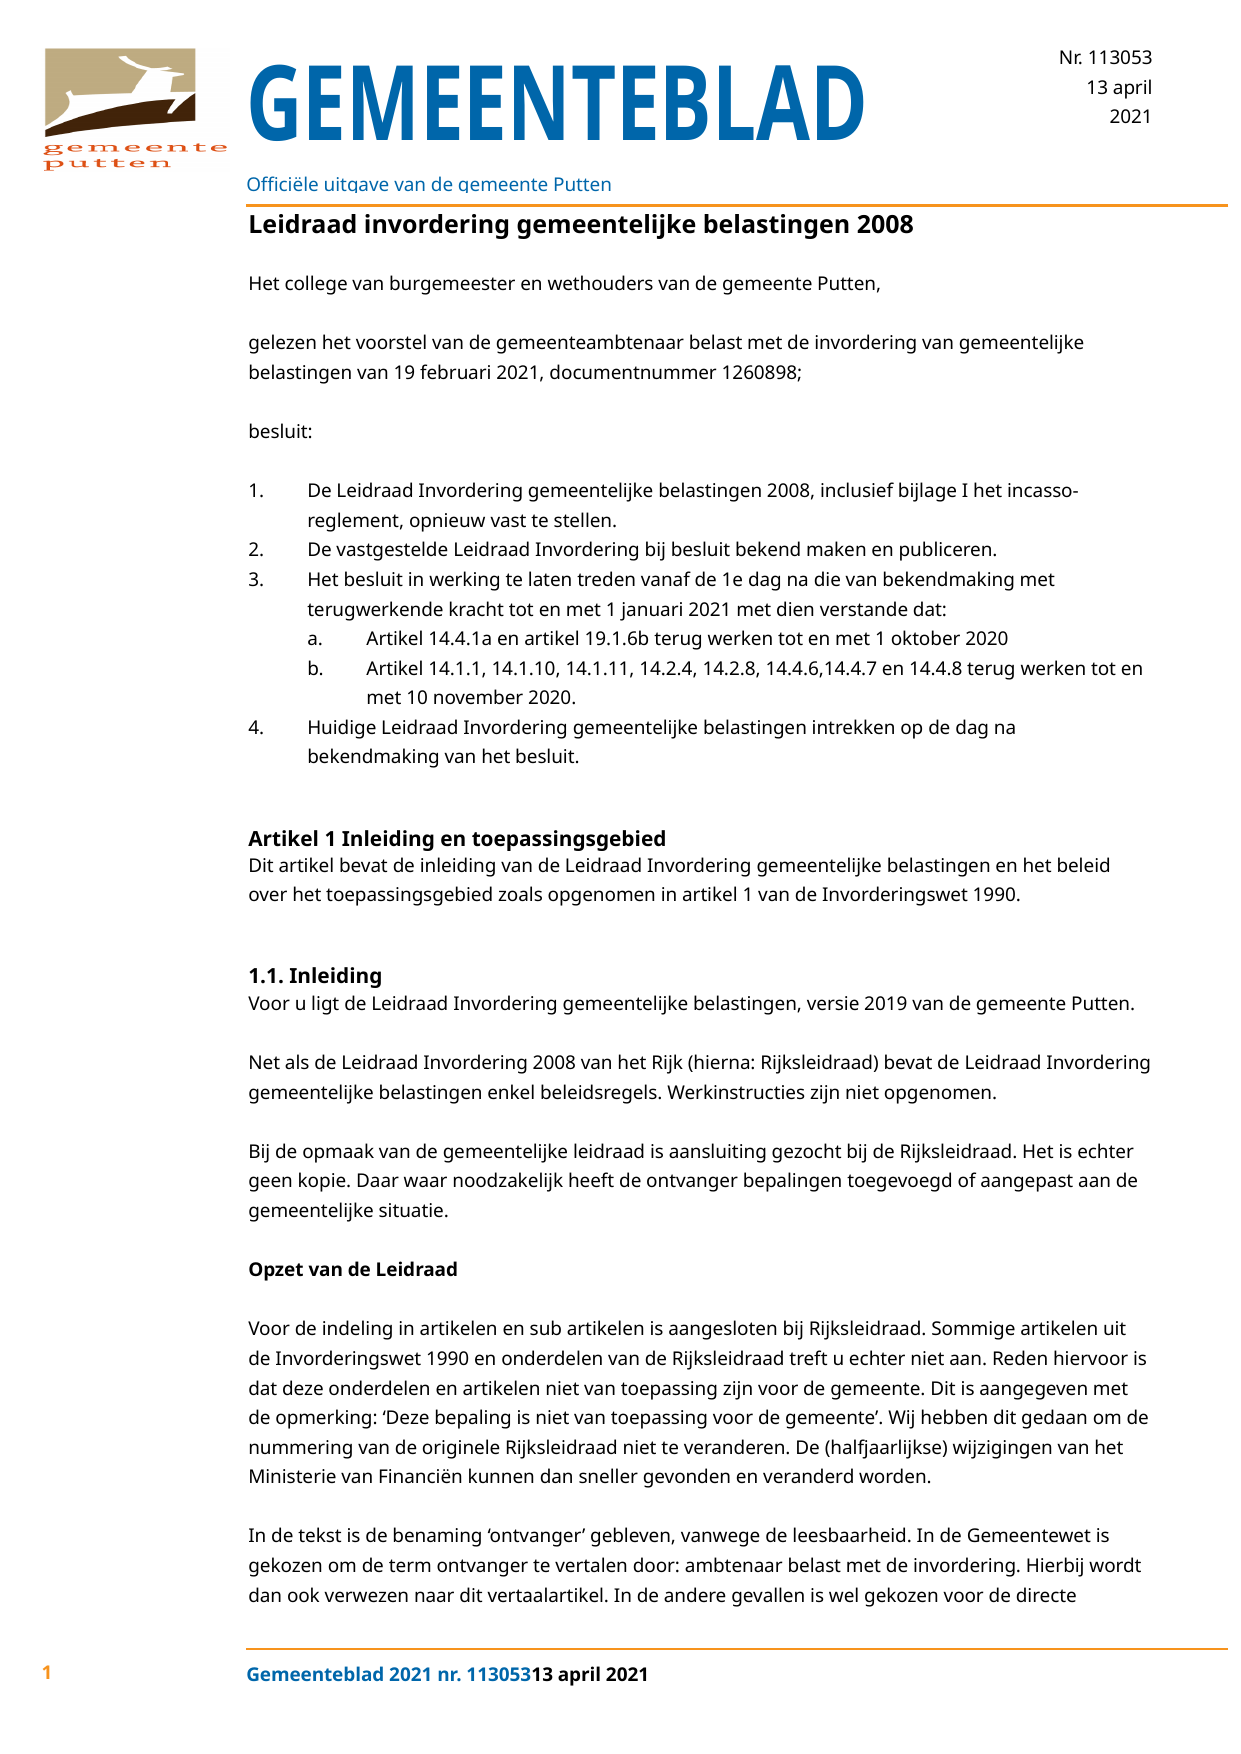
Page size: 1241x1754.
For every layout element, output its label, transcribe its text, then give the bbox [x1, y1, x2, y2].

text Voor u ligt de Leidraad Invordering gemeentelijke belastingen, versie 2019 van de gemeente Putten. [248, 990, 1152, 1016]
list Artikel 14.4.1a en artikel 19.1.6b terug werken tot en met 1 oktober 2020 [307, 625, 1152, 651]
list Huidige Leidraad Invordering gemeentelijke belastingen intrekken op de dag na bekendmaking van het besluit. [248, 714, 1152, 769]
text Voor de indeling in artikelen en sub artikelen is aangesloten bij Rijksleidraad. Sommige artikelen uit de Invorderingswet 1990 en onderdelen van de Rijksleidraad treft u echter niet aan. Reden hiervoor is dat deze onderdelen en artikelen niet van toepassing zijn voor de gemeente. Dit is aangegeven met de opmerking: ‘Deze bepaling is niet van toepassing voor de gemeente’. Wij hebben dit gedaan om de nummering van de originele Rijksleidraad niet te veranderen. De (halfjaarlijkse) wijzigingen van het Ministerie van Financiën kunnen dan sneller gevonden en veranderd worden. [248, 1316, 1152, 1489]
text Opzet van de Leidraad [248, 1256, 1152, 1282]
picture [41, 47, 231, 172]
text In de tekst is de benaming ‘ontvanger’ gebleven, vanwege de leesbaarheid. In de Gemeentewet is gekozen om de term ontvanger te vertalen door: ambtenaar belast met de invordering. Hierbij wordt dan ook verwezen naar dit vertaalartikel. In de andere gevallen is wel gekozen voor de directe [248, 1523, 1152, 1607]
text Net als de Leidraad Invordering 2008 van het Rijk (hierna: Rijksleidraad) bevat de Leidraad Invordering gemeentelijke belastingen enkel beleidsregels. Werkinstructies zijn niet opgenomen. [248, 1049, 1152, 1104]
list De vastgestelde Leidraad Invordering bij besluit bekend maken en publiceren. [248, 537, 1152, 562]
text 1.1. Inleiding [248, 962, 1152, 990]
list Artikel 14.1.1, 14.1.10, 14.1.11, 14.2.4, 14.2.8, 14.4.6,14.4.7 en 14.4.8 terug werken tot en met 10 november 2020. [307, 655, 1152, 710]
text gelezen het voorstel van de gemeenteambtenaar belast met de invordering van gemeentelijke belastingen van 19 februari 2021, documentnummer 1260898; [248, 329, 1152, 385]
list Het besluit in werking te laten treden vanaf de 1e dag na die van bekendmaking met terugwerkende kracht tot en met 1 januari 2021 met dien verstande dat: [248, 566, 1152, 621]
text Bij de opmaak van de gemeentelijke leidraad is aansluiting gezocht bij de Rijksleidraad. Het is echter geen kopie. Daar waar noodzakelijk heeft de ontvanger bepalingen toegevoegd of aangepast aan de gemeentelijke situatie. [248, 1138, 1152, 1223]
text Leidraad invordering gemeentelijke belastingen 2008 [248, 207, 1152, 241]
list De Leidraad Invordering gemeentelijke belastingen 2008, inclusief bijlage I het incasso-reglement, opnieuw vast te stellen. [248, 477, 1152, 533]
text besluit: [248, 418, 1152, 444]
text Het college van burgemeester en wethouders van de gemeente Putten, [248, 270, 1152, 296]
text Dit artikel bevat de inleiding van de Leidraad Invordering gemeentelijke belastingen en het beleid over het toepassingsgebied zoals opgenomen in artikel 1 van de Invorderingswet 1990. [248, 852, 1152, 907]
text Artikel 1 Inleiding en toepassingsgebied [248, 824, 1152, 852]
